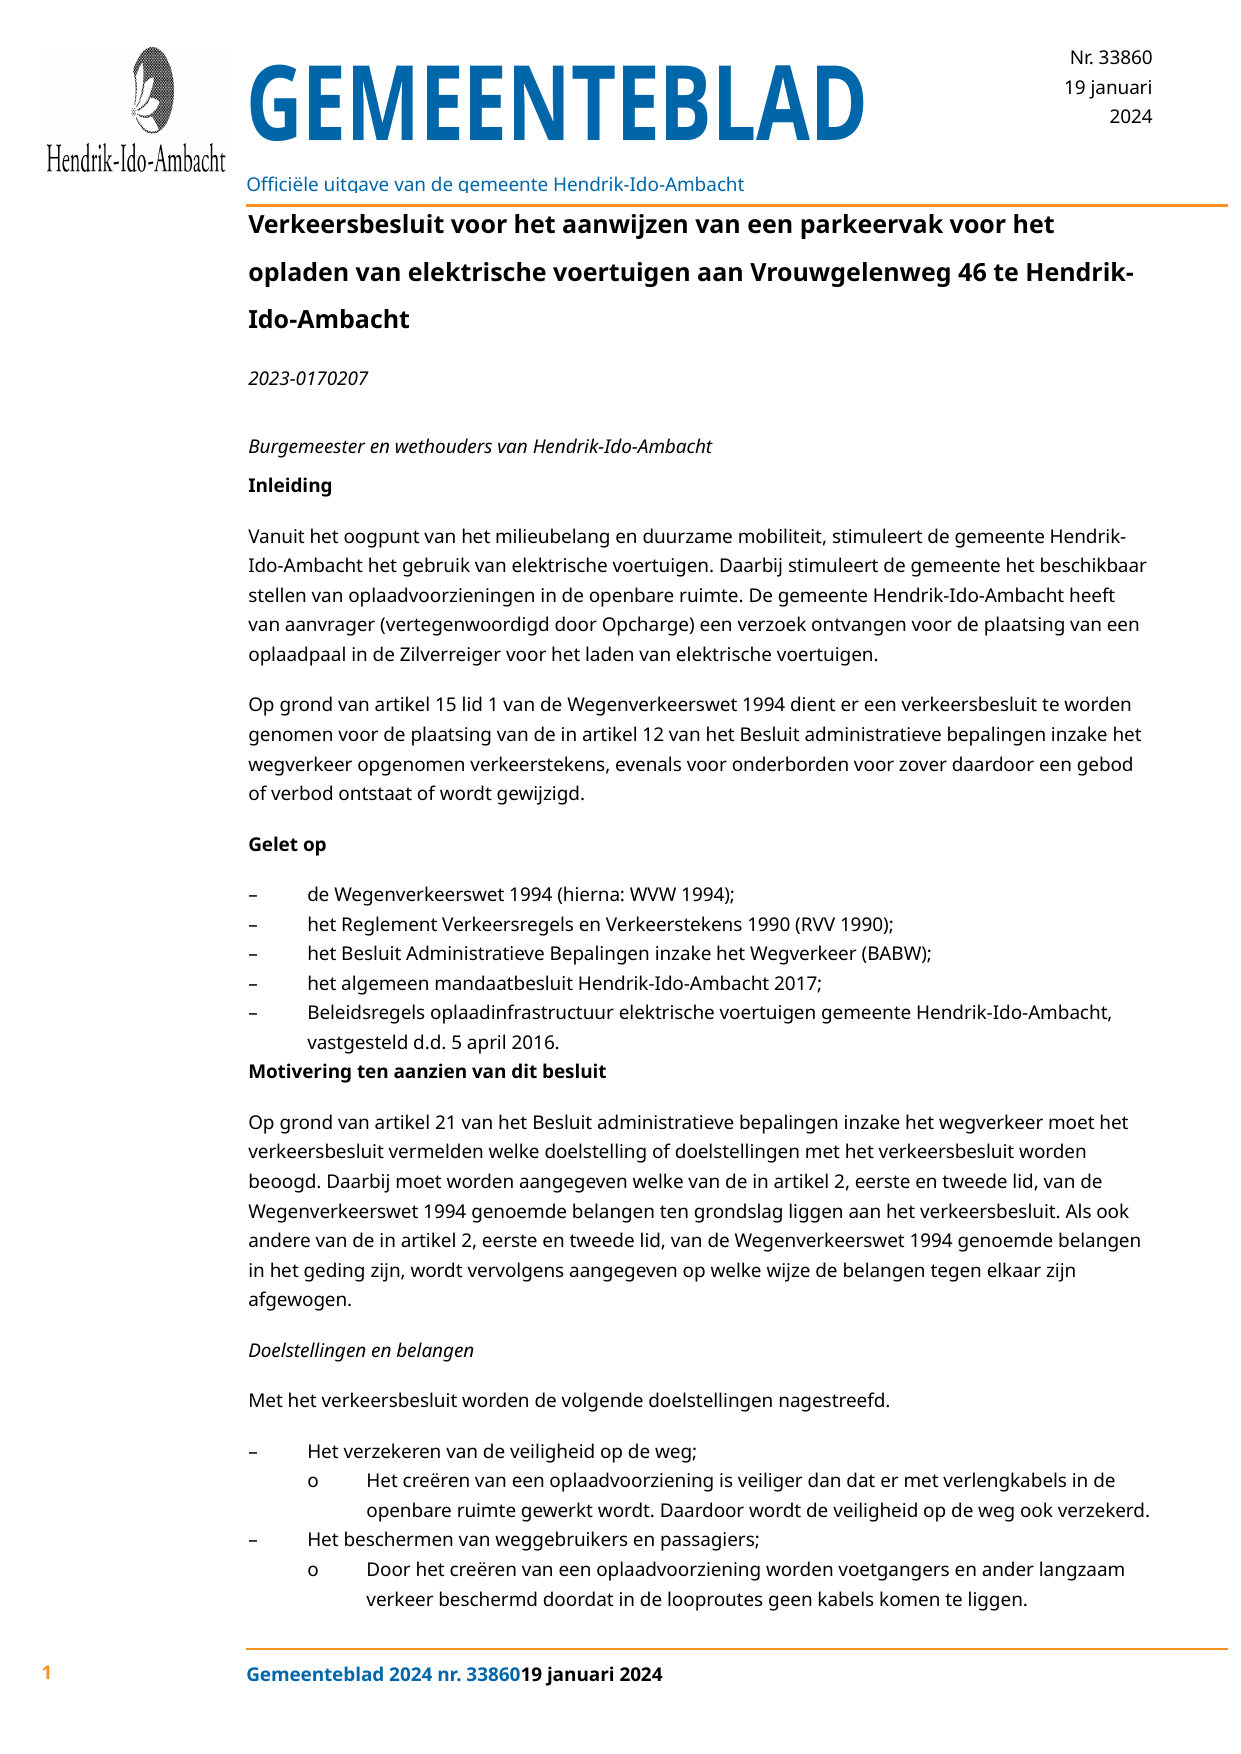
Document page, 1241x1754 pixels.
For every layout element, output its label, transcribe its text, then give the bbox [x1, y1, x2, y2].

text Doelstellingen en belangen [248, 1337, 1152, 1363]
list het Reglement Verkeersregels en Verkeerstekens 1990 (RVV 1990); [248, 911, 1152, 937]
text 2023-0170207 [248, 366, 1152, 391]
picture [41, 47, 231, 172]
text Vanuit het oogpunt van het milieubelang en duurzame mobiliteit, stimuleert de gemeente Hendrik-Ido-Ambacht het gebruik van elektrische voertuigen. Daarbij stimuleert de gemeente het beschikbaar stellen van oplaadvoorzieningen in de openbare ruimte. De gemeente Hendrik-Ido-Ambacht heeft van aanvrager (vertegenwoordigd door Opcharge) een verzoek ontvangen voor de plaatsing van een oplaadpaal in de Zilverreiger voor het laden van elektrische voertuigen. [248, 523, 1152, 667]
text Gelet op [248, 831, 1152, 857]
list het Besluit Administratieve Bepalingen inzake het Wegverkeer (BABW); [248, 940, 1152, 966]
list Het beschermen van weggebruikers en passagiers; [248, 1527, 1152, 1552]
text Burgemeester en wethouders van Hendrik-Ido-Ambacht [248, 433, 1152, 459]
text Motivering ten aanzien van dit besluit [248, 1059, 1152, 1084]
text Op grond van artikel 15 lid 1 van de Wegenverkeerswet 1994 dient er een verkeersbesluit te worden genomen voor de plaatsing van de in artikel 12 van het Besluit administratieve bepalingen inzake het wegverkeer opgenomen verkeerstekens, evenals voor onderborden voor zover daardoor een gebod of verbod ontstaat of wordt gewijzigd. [248, 692, 1152, 806]
text Op grond van artikel 21 van het Besluit administratieve bepalingen inzake het wegverkeer moet het verkeersbesluit vermelden welke doelstelling of doelstellingen met het verkeersbesluit worden beoogd. Daarbij moet worden aangegeven welke van de in artikel 2, eerste en tweede lid, van de Wegenverkeerswet 1994 genoemde belangen ten grondslag liggen aan het verkeersbesluit. Als ook andere van de in artikel 2, eerste en tweede lid, van de Wegenverkeerswet 1994 genoemde belangen in het geding zijn, wordt vervolgens aangegeven op welke wijze de belangen tegen elkaar zijn afgewogen. [248, 1109, 1152, 1312]
text Verkeersbesluit voor het aanwijzen van een parkeervak voor het opladen van elektrische voertuigen aan Vrouwgelenweg 46 te Hendrik-Ido-Ambacht [248, 207, 1152, 336]
list de Wegenverkeerswet 1994 (hierna: WVW 1994); [248, 881, 1152, 907]
list Het creëren van een oplaadvoorziening is veiliger dan dat er met verlengkabels in de openbare ruimte gewerkt wordt. Daardoor wordt de veiligheid op de weg ook verzekerd. [307, 1467, 1152, 1523]
list het algemeen mandaatbesluit Hendrik-Ido-Ambacht 2017; [248, 970, 1152, 996]
list Het verzekeren van de veiligheid op de weg; [248, 1438, 1152, 1464]
list Beleidsregels oplaadinfrastructuur elektrische voertuigen gemeente Hendrik-Ido-Ambacht, vastgesteld d.d. 5 april 2016. [248, 999, 1152, 1055]
text Met het verkeersbesluit worden de volgende doelstellingen nagestreefd. [248, 1387, 1152, 1413]
text Inleiding [248, 472, 1152, 498]
list Door het creëren van een oplaadvoorziening worden voetgangers en ander langzaam verkeer beschermd doordat in de looproutes geen kabels komen te liggen. [307, 1556, 1152, 1612]
